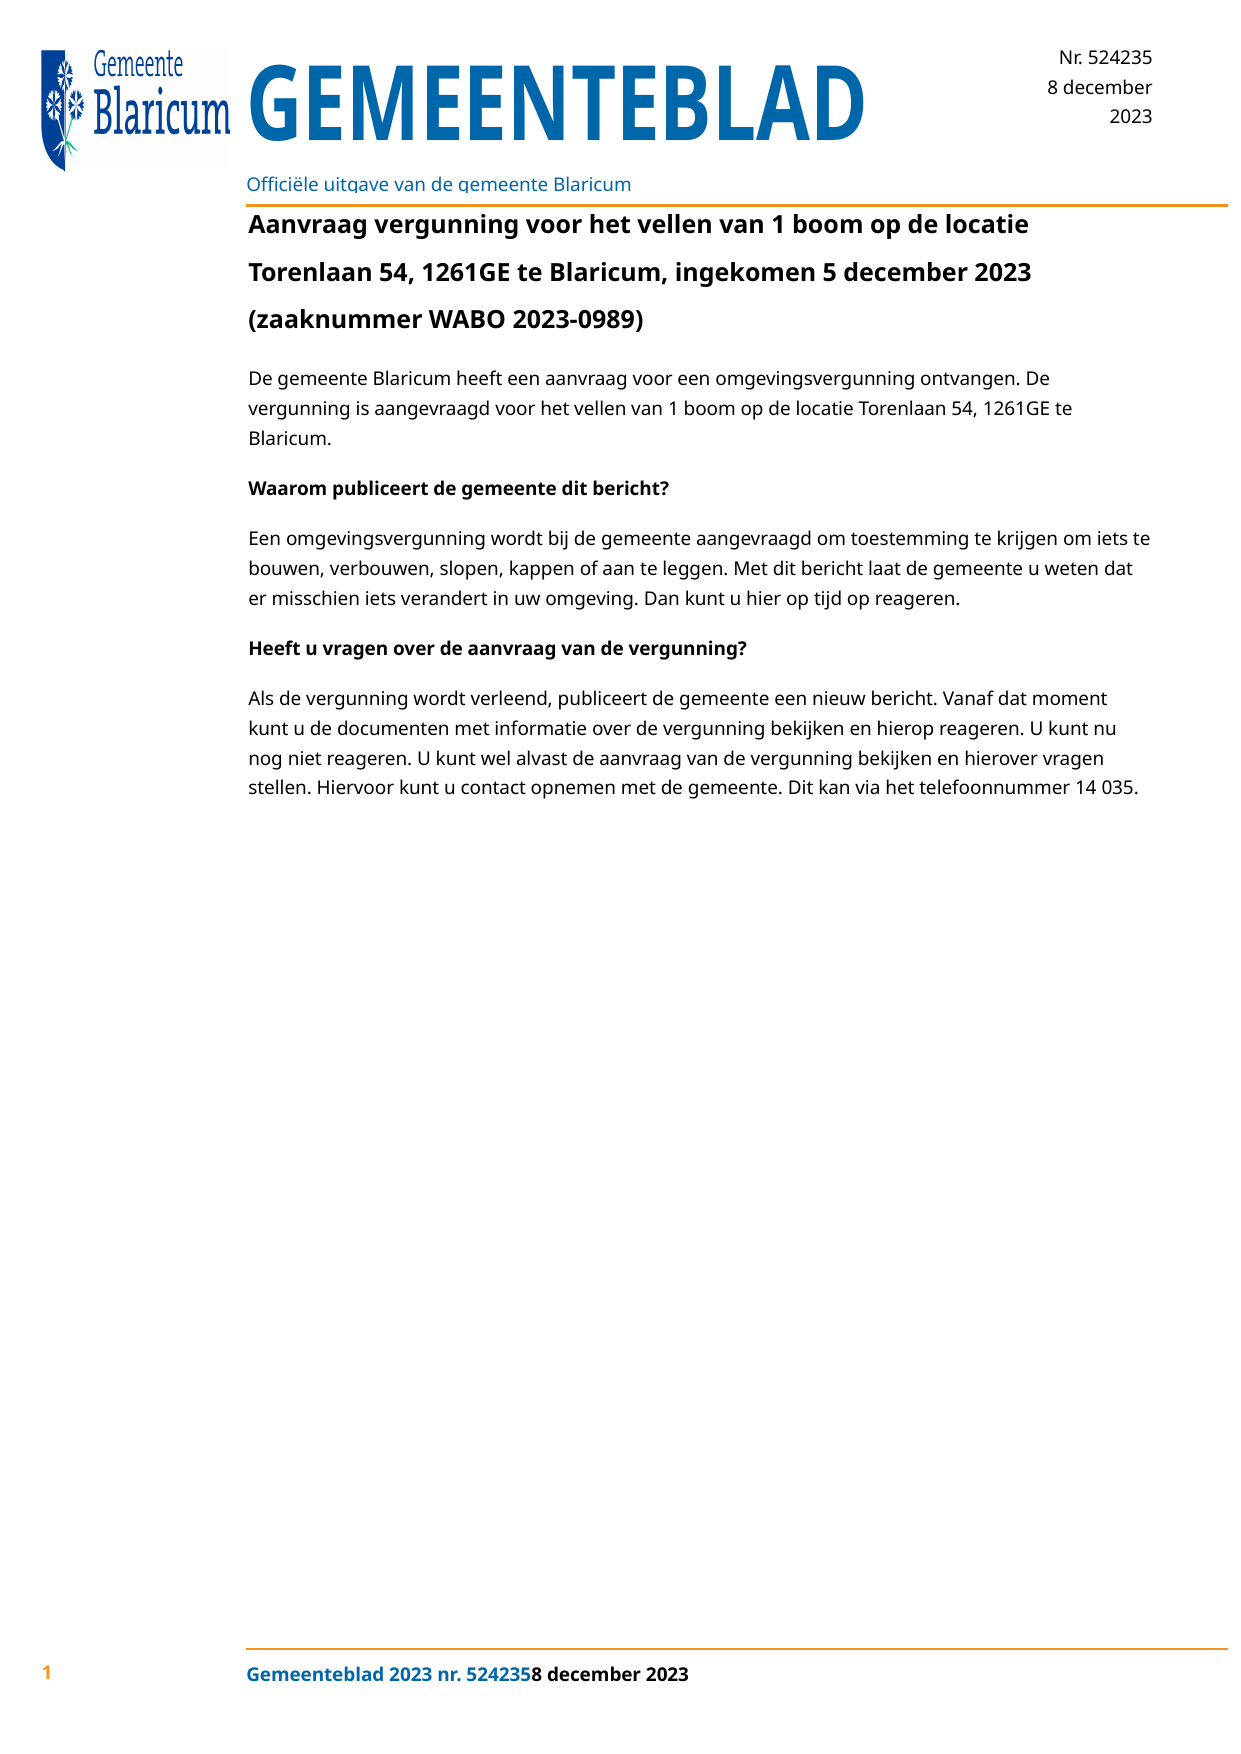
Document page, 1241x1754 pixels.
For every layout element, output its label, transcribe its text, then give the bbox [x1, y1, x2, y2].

picture [41, 47, 231, 172]
text Heeft u vragen over de aanvraag van de vergunning? [248, 635, 1152, 661]
text Een omgevingsvergunning wordt bij de gemeente aangevraagd om toestemming te krijgen om iets te bouwen, verbouwen, slopen, kappen of aan te leggen. Met dit bericht laat de gemeente u weten dat er misschien iets verandert in uw omgeving. Dan kunt u hier op tijd op reageren. [248, 526, 1152, 610]
text Als de vergunning wordt verleend, publiceert de gemeente een nieuw bericht. Vanaf dat moment kunt u de documenten met informatie over de vergunning bekijken en hierop reageren. U kunt nu nog niet reageren. U kunt wel alvast de aanvraag van de vergunning bekijken en hierover vragen stellen. Hiervoor kunt u contact opnemen met de gemeente. Dit kan via het telefoonnummer 14 035. [248, 686, 1152, 800]
text De gemeente Blaricum heeft een aanvraag voor een omgevingsvergunning ontvangen. De vergunning is aangevraagd voor het vellen van 1 boom op de locatie Torenlaan 54, 1261GE te Blaricum. [248, 366, 1152, 450]
text Waarom publiceert de gemeente dit bericht? [248, 475, 1152, 501]
text Aanvraag vergunning voor het vellen van 1 boom op de locatie Torenlaan 54, 1261GE te Blaricum, ingekomen 5 december 2023 (zaaknummer WABO 2023-0989) [248, 207, 1152, 336]
